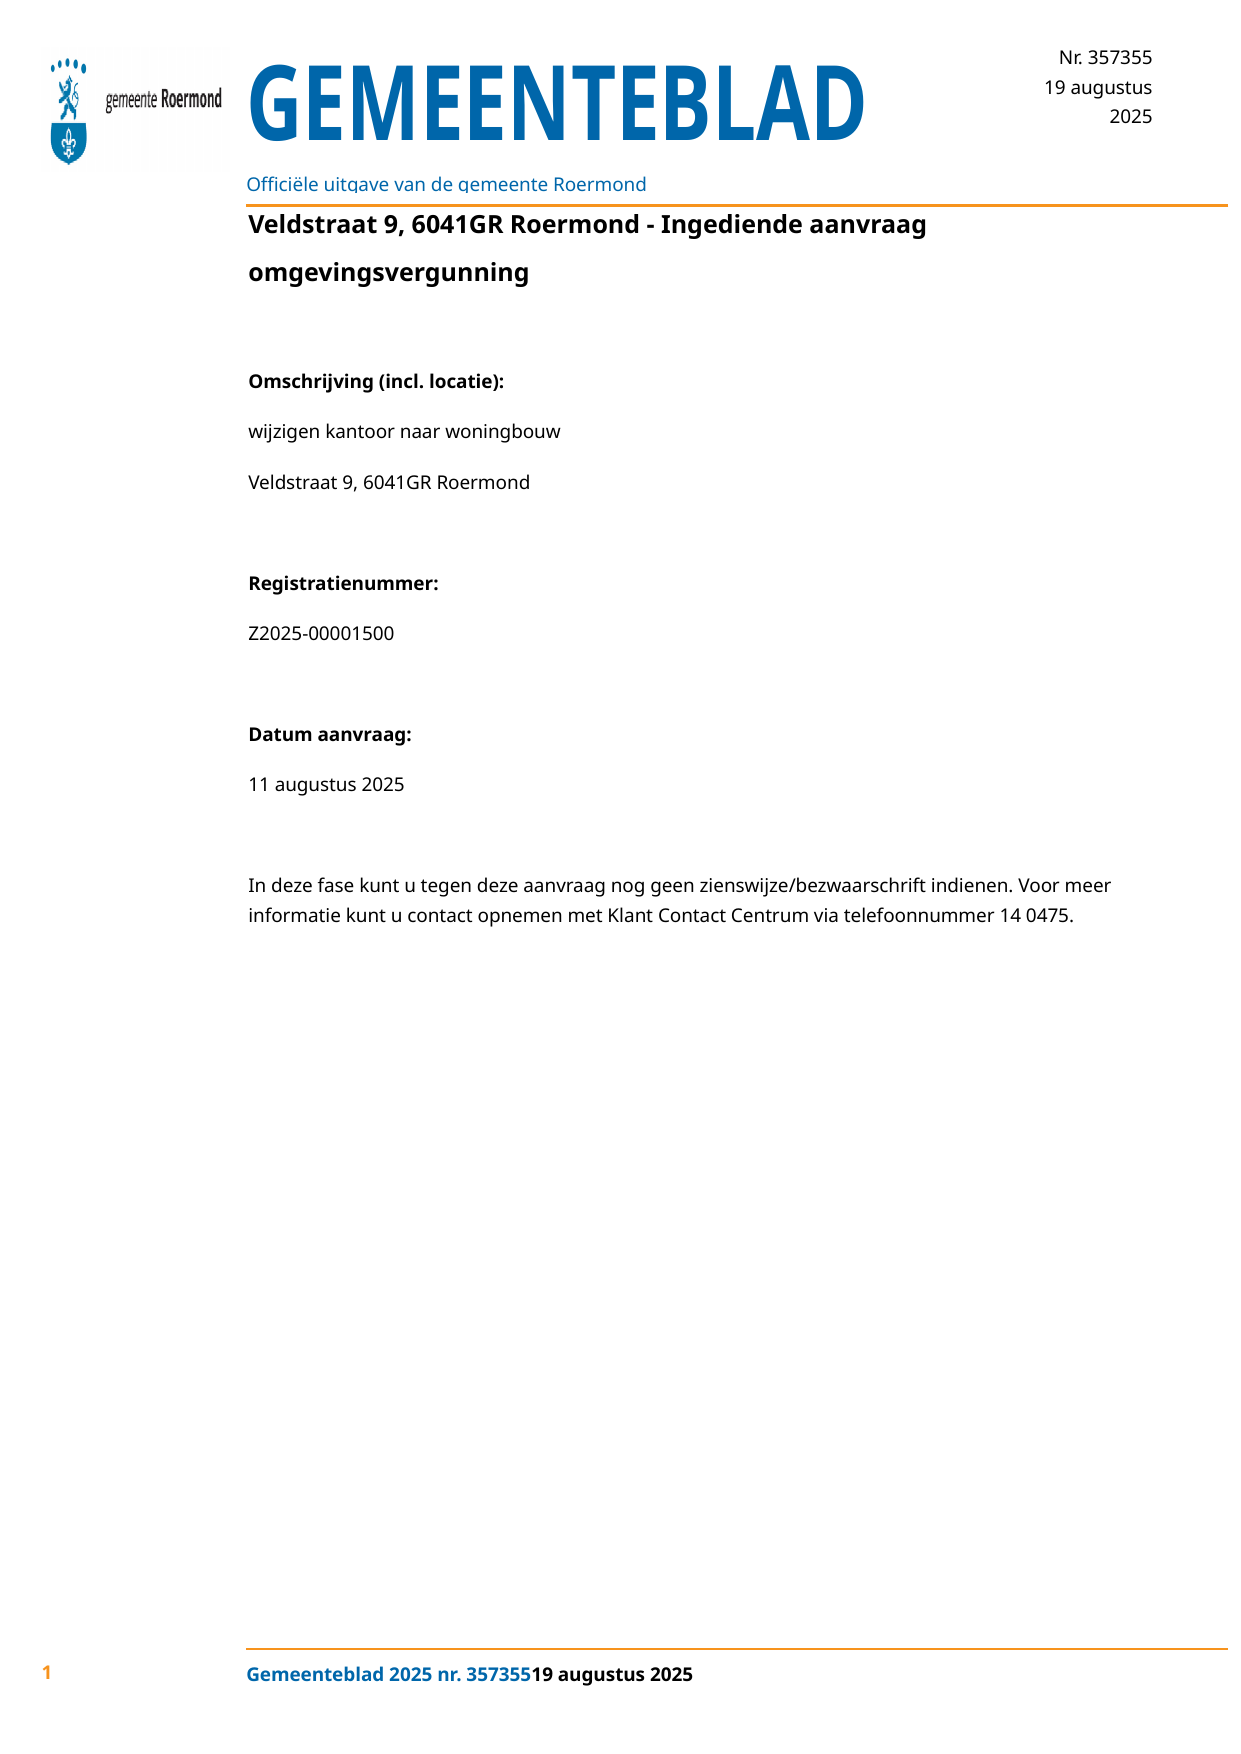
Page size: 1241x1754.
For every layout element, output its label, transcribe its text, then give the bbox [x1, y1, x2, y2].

text Veldstraat 9, 6041GR Roermond - Ingediende aanvraag omgevingsvergunning [248, 207, 1152, 288]
text Z2025-00001500 [248, 620, 1152, 646]
text Veldstraat 9, 6041GR Roermond [248, 469, 1152, 495]
text Datum aanvraag: [248, 721, 1152, 747]
text 11 augustus 2025 [248, 772, 1152, 797]
text Registratienummer: [248, 570, 1152, 596]
text In deze fase kunt u tegen deze aanvraag nog geen zienswijze/bezwaarschrift indienen. Voor meer informatie kunt u contact opnemen met Klant Contact Centrum via telefoonnummer 14 0475. [248, 872, 1152, 928]
picture [41, 47, 231, 172]
text Omschrijving (incl. locatie): [248, 368, 1152, 394]
text wijzigen kantoor naar woningbouw [248, 419, 1152, 444]
